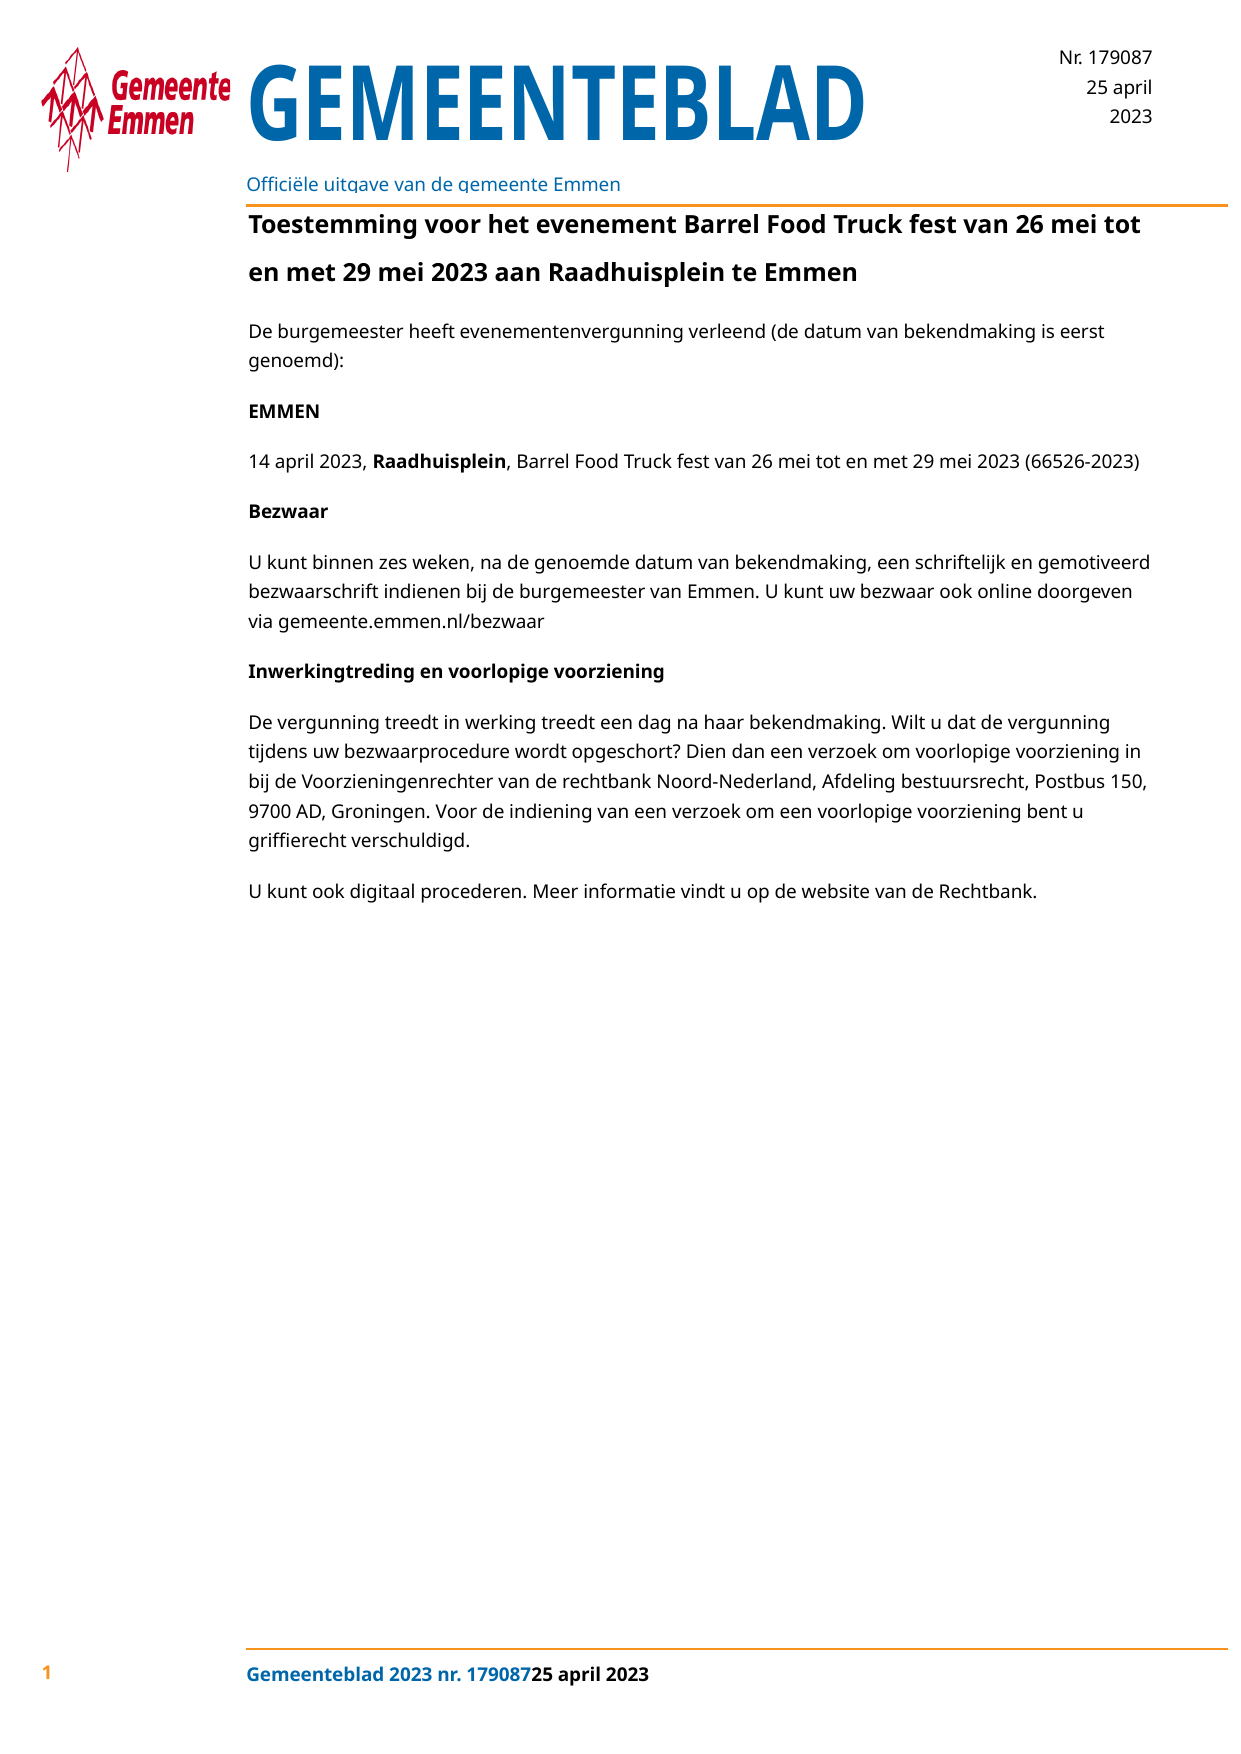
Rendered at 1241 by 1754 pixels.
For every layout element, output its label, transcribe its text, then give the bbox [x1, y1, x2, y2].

text Inwerkingtreding en voorlopige voorziening [248, 659, 1152, 684]
text U kunt binnen zes weken, na de genoemde datum van bekendmaking, een schriftelijk en gemotiveerd bezwaarschrift indienen bij de burgemeester van Emmen. U kunt uw bezwaar ook online doorgeven via gemeente.emmen.nl/bezwaar [248, 549, 1152, 634]
text De burgemeester heeft evenementenvergunning verleend (de datum van bekendmaking is eerst genoemd): [248, 318, 1152, 373]
text 14 april 2023, Raadhuisplein, Barrel Food Truck fest van 26 mei tot en met 29 mei 2023 (66526-2023) [248, 448, 1152, 474]
picture [41, 47, 231, 172]
text Toestemming voor het evenement Barrel Food Truck fest van 26 mei tot en met 29 mei 2023 aan Raadhuisplein te Emmen [248, 207, 1152, 288]
text EMMEN [248, 398, 1152, 424]
text Bezwaar [248, 499, 1152, 524]
text De vergunning treedt in werking treedt een dag na haar bekendmaking. Wilt u dat de vergunning tijdens uw bezwaarprocedure wordt opgeschort? Dien dan een verzoek om voorlopige voorziening in bij de Voorzieningenrechter van de rechtbank Noord-Nederland, Afdeling bestuursrecht, Postbus 150, 9700 AD, Groningen. Voor de indiening van een verzoek om een voorlopige voorziening bent u griffierecht verschuldigd. [248, 709, 1152, 853]
text U kunt ook digitaal procederen. Meer informatie vindt u op de website van de Rechtbank. [248, 878, 1152, 904]
